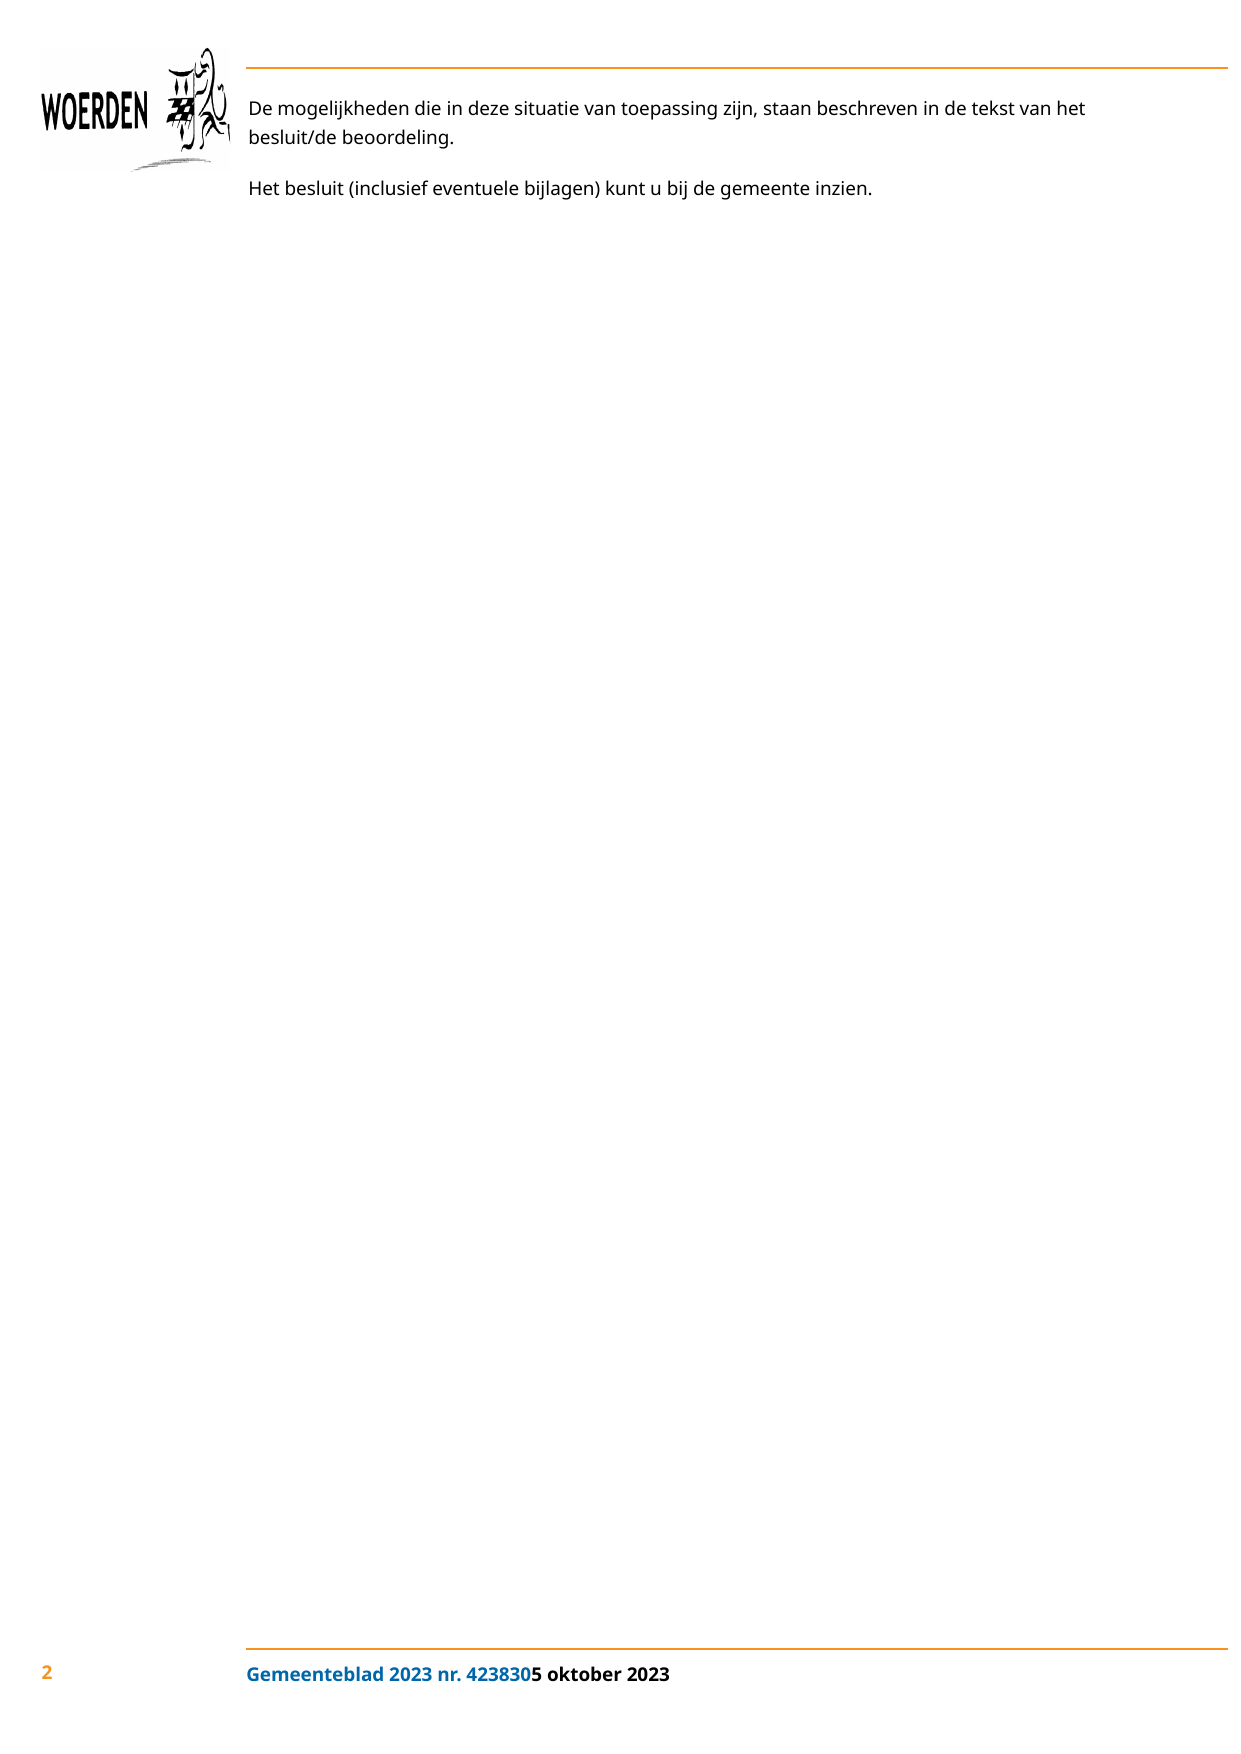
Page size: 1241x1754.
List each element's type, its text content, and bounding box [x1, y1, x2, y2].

picture [41, 47, 231, 172]
text De mogelijkheden die in deze situatie van toepassing zijn, staan beschreven in de tekst van het besluit/de beoordeling. [248, 95, 1152, 150]
text Het besluit (inclusief eventuele bijlagen) kunt u bij de gemeente inzien. [248, 175, 1152, 201]
